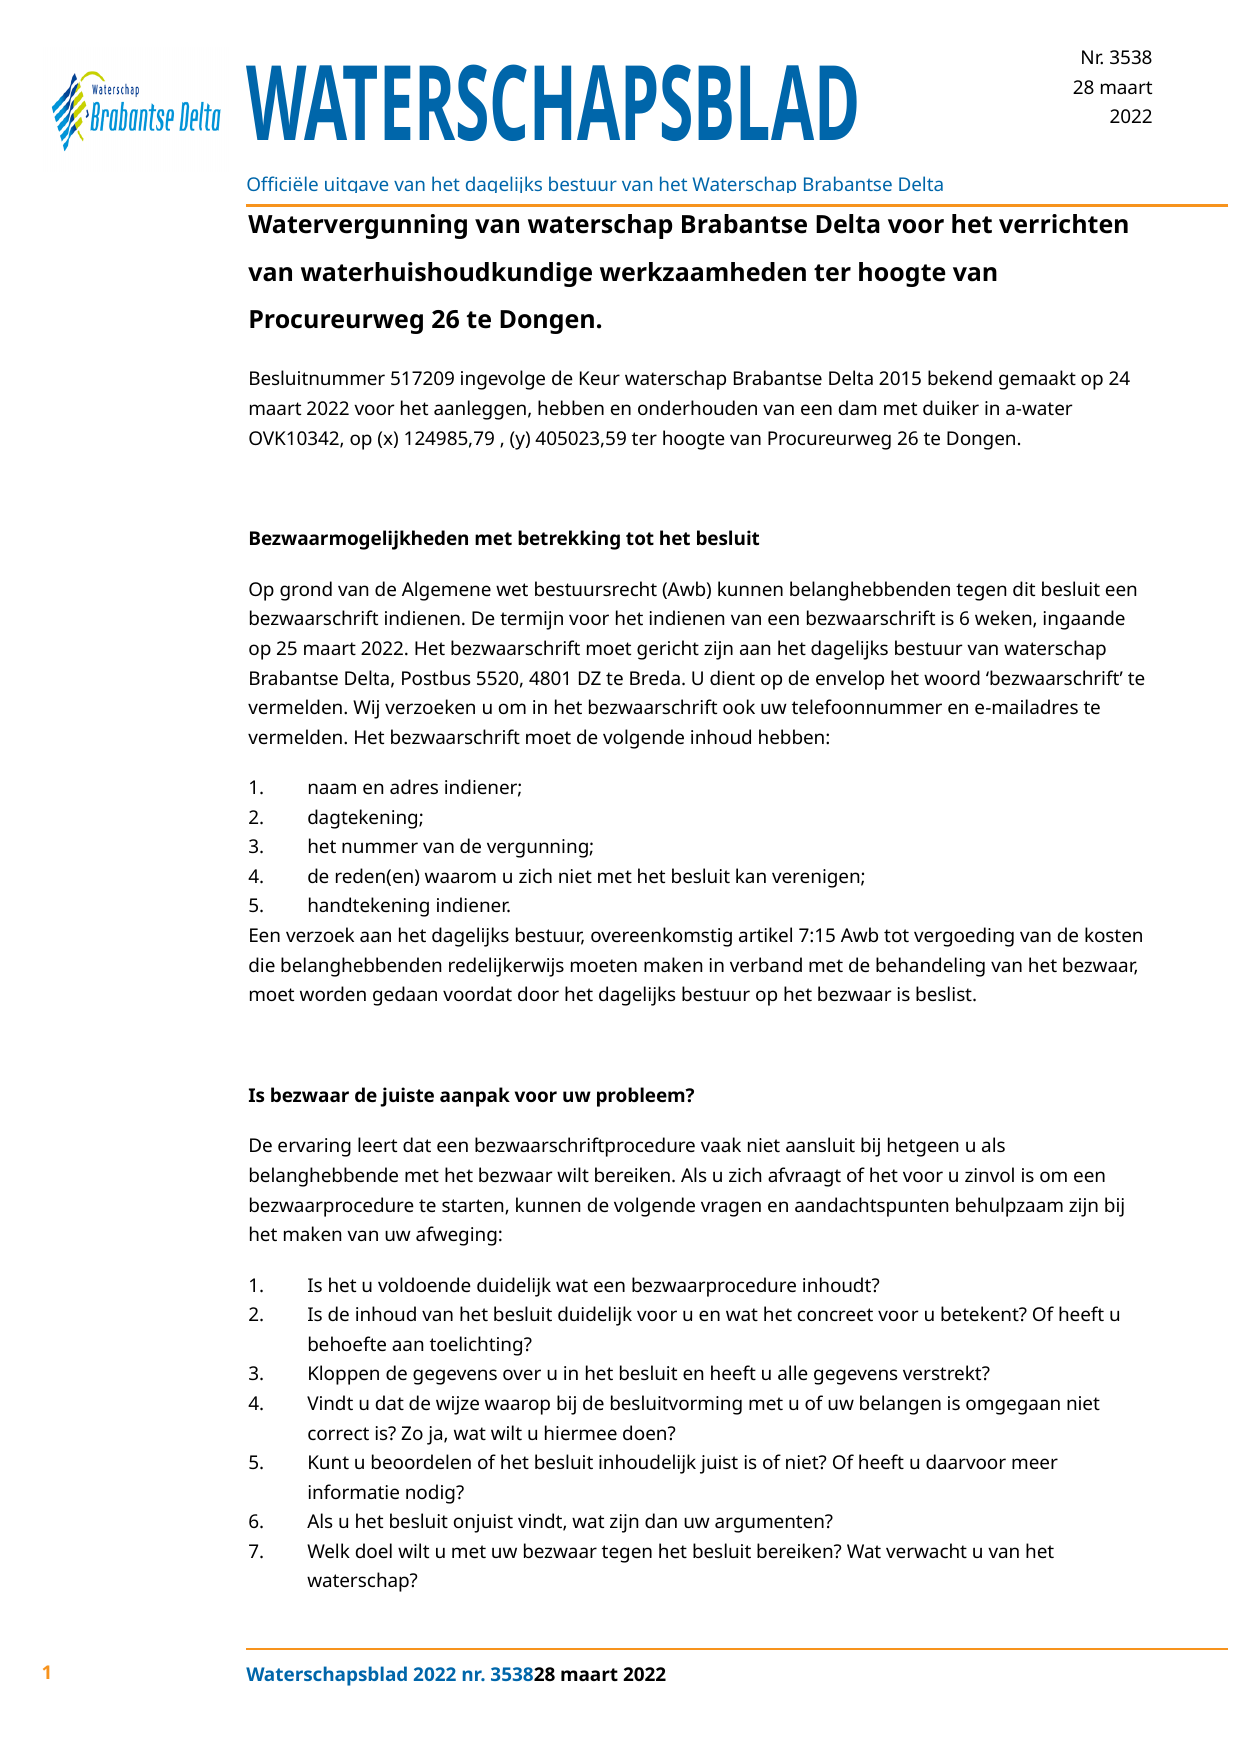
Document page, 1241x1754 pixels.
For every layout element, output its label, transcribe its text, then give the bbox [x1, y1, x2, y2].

list handtekening indiener. [248, 893, 1152, 918]
list dagtekening; [248, 804, 1152, 829]
list de reden(en) waarom u zich niet met het besluit kan verenigen; [248, 863, 1152, 889]
list Als u het besluit onjuist vindt, wat zijn dan uw argumenten? [248, 1508, 1152, 1534]
list Is de inhoud van het besluit duidelijk voor u en wat het concreet voor u betekent? Of heeft u behoefte aan toelichting? [248, 1301, 1152, 1357]
text Op grond van de Algemene wet bestuursrecht (Awb) kunnen belanghebbenden tegen dit besluit een bezwaarschrift indienen. De termijn voor het indienen van een bezwaarschrift is 6 weken, ingaande op 25 maart 2022. Het bezwaarschrift moet gericht zijn aan het dagelijks bestuur van waterschap Brabantse Delta, Postbus 5520, 4801 DZ te Breda. U dient op de envelop het woord ‘bezwaarschrift’ te vermelden. Wij verzoeken u om in het bezwaarschrift ook uw telefoonnummer en e‑mailadres te vermelden. Het bezwaarschrift moet de volgende inhoud hebben: [248, 576, 1152, 749]
list Welk doel wilt u met uw bezwaar tegen het besluit bereiken? Wat verwacht u van het waterschap? [248, 1538, 1152, 1593]
text De ervaring leert dat een bezwaarschriftprocedure vaak niet aansluit bij hetgeen u als belanghebbende met het bezwaar wilt bereiken. Als u zich afvraagt of het voor u zinvol is om een bezwaarprocedure te starten, kunnen de volgende vragen en aandachtspunten behulpzaam zijn bij het maken van uw afweging: [248, 1133, 1152, 1247]
text Een verzoek aan het dagelijks bestuur, overeenkomstig artikel 7:15 Awb tot vergoeding van de kosten die belanghebbenden redelijkerwijs moeten maken in verband met de behandeling van het bezwaar, moet worden gedaan voordat door het dagelijks bestuur op het bezwaar is beslist. [248, 922, 1152, 1007]
picture [41, 47, 231, 172]
list naam en adres indiener; [248, 774, 1152, 800]
list het nummer van de vergunning; [248, 833, 1152, 859]
list Is het u voldoende duidelijk wat een bezwaarprocedure inhoudt? [248, 1272, 1152, 1297]
text Is bezwaar de juiste aanpak voor uw probleem? [248, 1082, 1152, 1108]
text Watervergunning van waterschap Brabantse Delta voor het verrichten van waterhuishoudkundige werkzaamheden ter hoogte van Procureurweg 26 te Dongen. [248, 207, 1152, 336]
text Besluitnummer 517209 ingevolge de Keur waterschap Brabantse Delta 2015 bekend gemaakt op 24 maart 2022 voor het aanleggen, hebben en onderhouden van een dam met duiker in a-water OVK10342, op (x) 124985,79 , (y) 405023,59 ter hoogte van Procureurweg 26 te Dongen. [248, 366, 1152, 450]
list Kunt u beoordelen of het besluit inhoudelijk juist is of niet? Of heeft u daarvoor meer informatie nodig? [248, 1449, 1152, 1504]
list Vindt u dat de wijze waarop bij de besluitvorming met u of uw belangen is omgegaan niet correct is? Zo ja, wat wilt u hiermee doen? [248, 1390, 1152, 1445]
list Kloppen de gegevens over u in het besluit en heeft u alle gegevens verstrekt? [248, 1361, 1152, 1386]
text Bezwaarmogelijkheden met betrekking tot het besluit [248, 526, 1152, 551]
